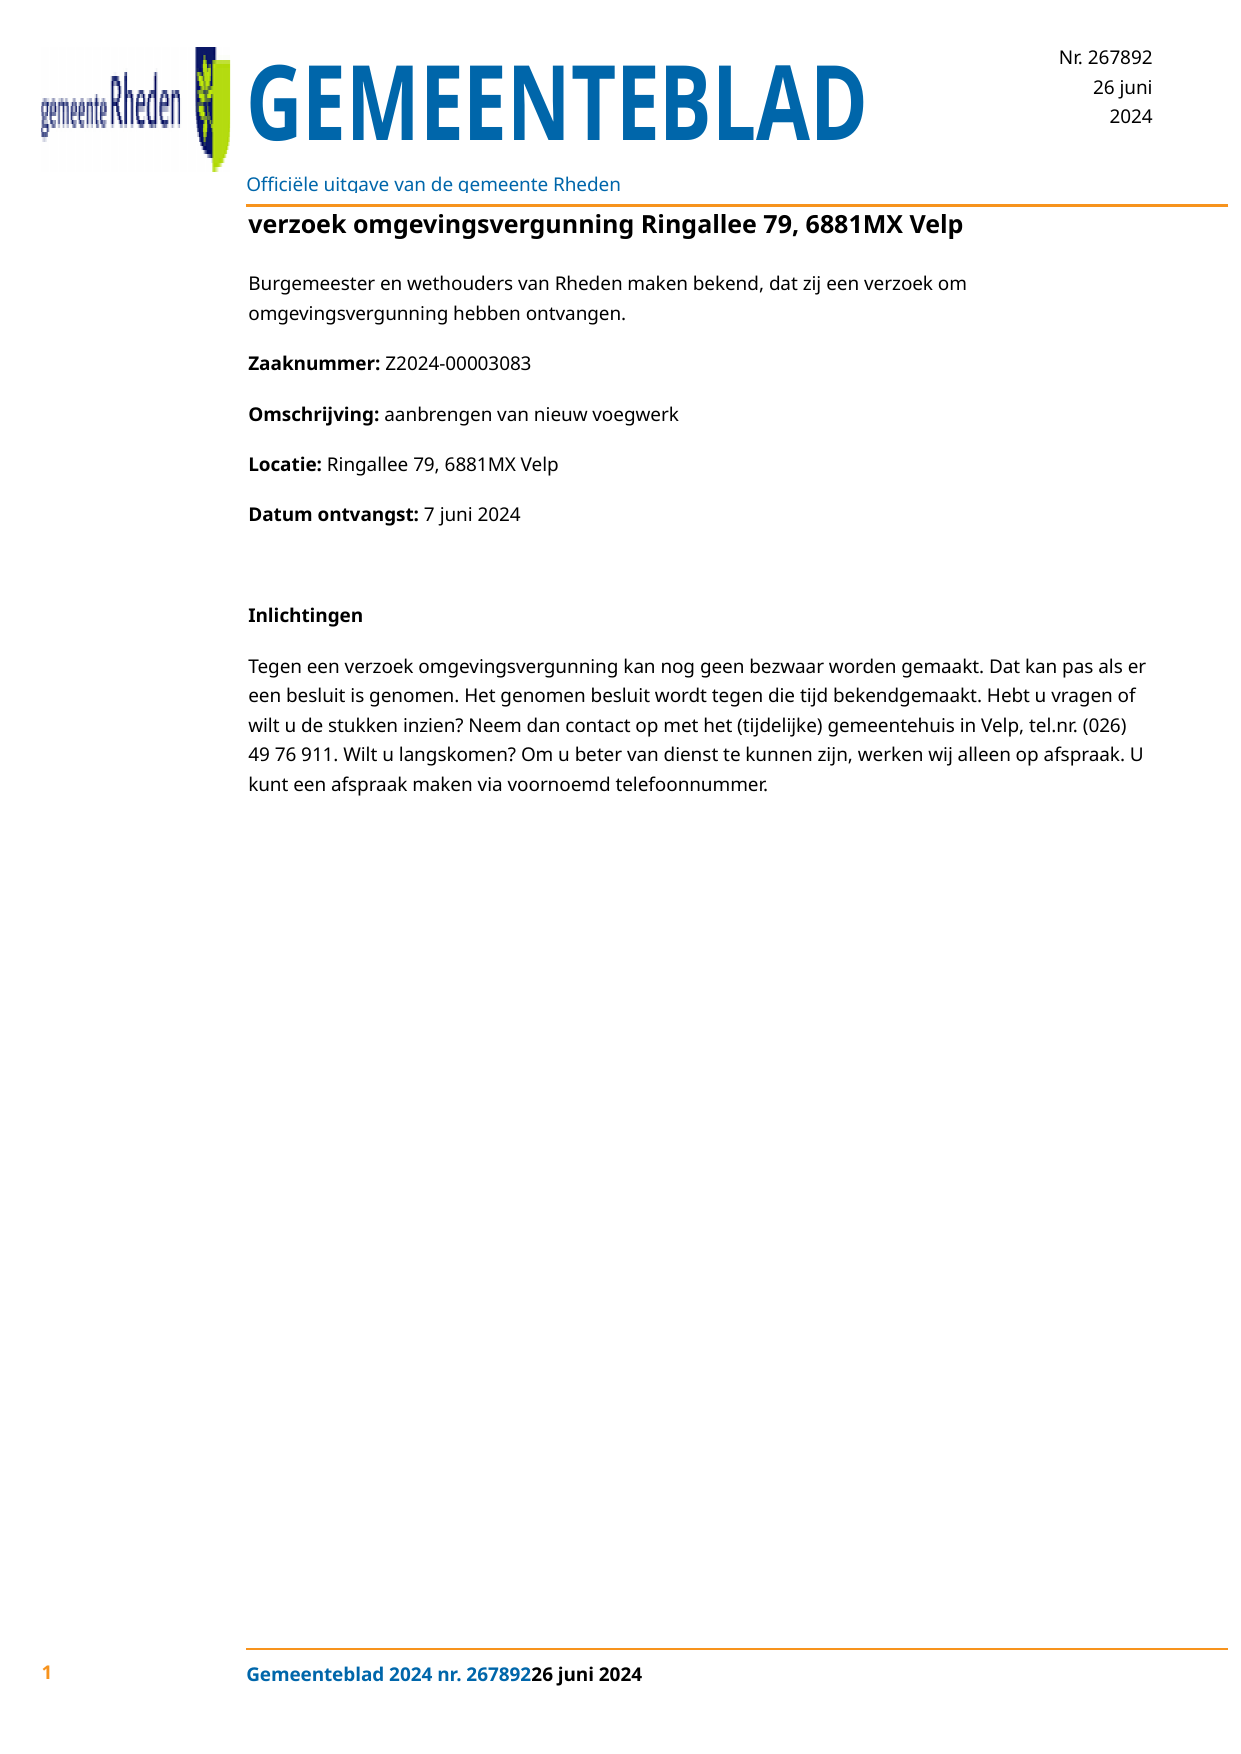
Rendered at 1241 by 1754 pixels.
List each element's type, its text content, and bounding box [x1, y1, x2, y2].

text Datum ontvangst: 7 juni 2024 [248, 502, 1152, 527]
text Burgemeester en wethouders van Rheden maken bekend, dat zij een verzoek om omgevingsvergunning hebben ontvangen. [248, 270, 1152, 326]
text Locatie: Ringallee 79, 6881MX Velp [248, 451, 1152, 477]
picture [41, 47, 231, 172]
text Inlichtingen [248, 602, 1152, 628]
text Zaaknummer: Z2024-00003083 [248, 350, 1152, 376]
text Tegen een verzoek omgevingsvergunning kan nog geen bezwaar worden gemaakt. Dat kan pas als er een besluit is genomen. Het genomen besluit wordt tegen die tijd bekendgemaakt. Hebt u vragen of wilt u de stukken inzien? Neem dan contact op met het (tijdelijke) gemeentehuis in Velp, tel.nr. (026) 49 76 911. Wilt u langskomen? Om u beter van dienst te kunnen zijn, werken wij alleen op afspraak. U kunt een afspraak maken via voornoemd telefoonnummer. [248, 653, 1152, 797]
text Omschrijving: aanbrengen van nieuw voegwerk [248, 401, 1152, 426]
text verzoek omgevingsvergunning Ringallee 79, 6881MX Velp [248, 207, 1152, 241]
